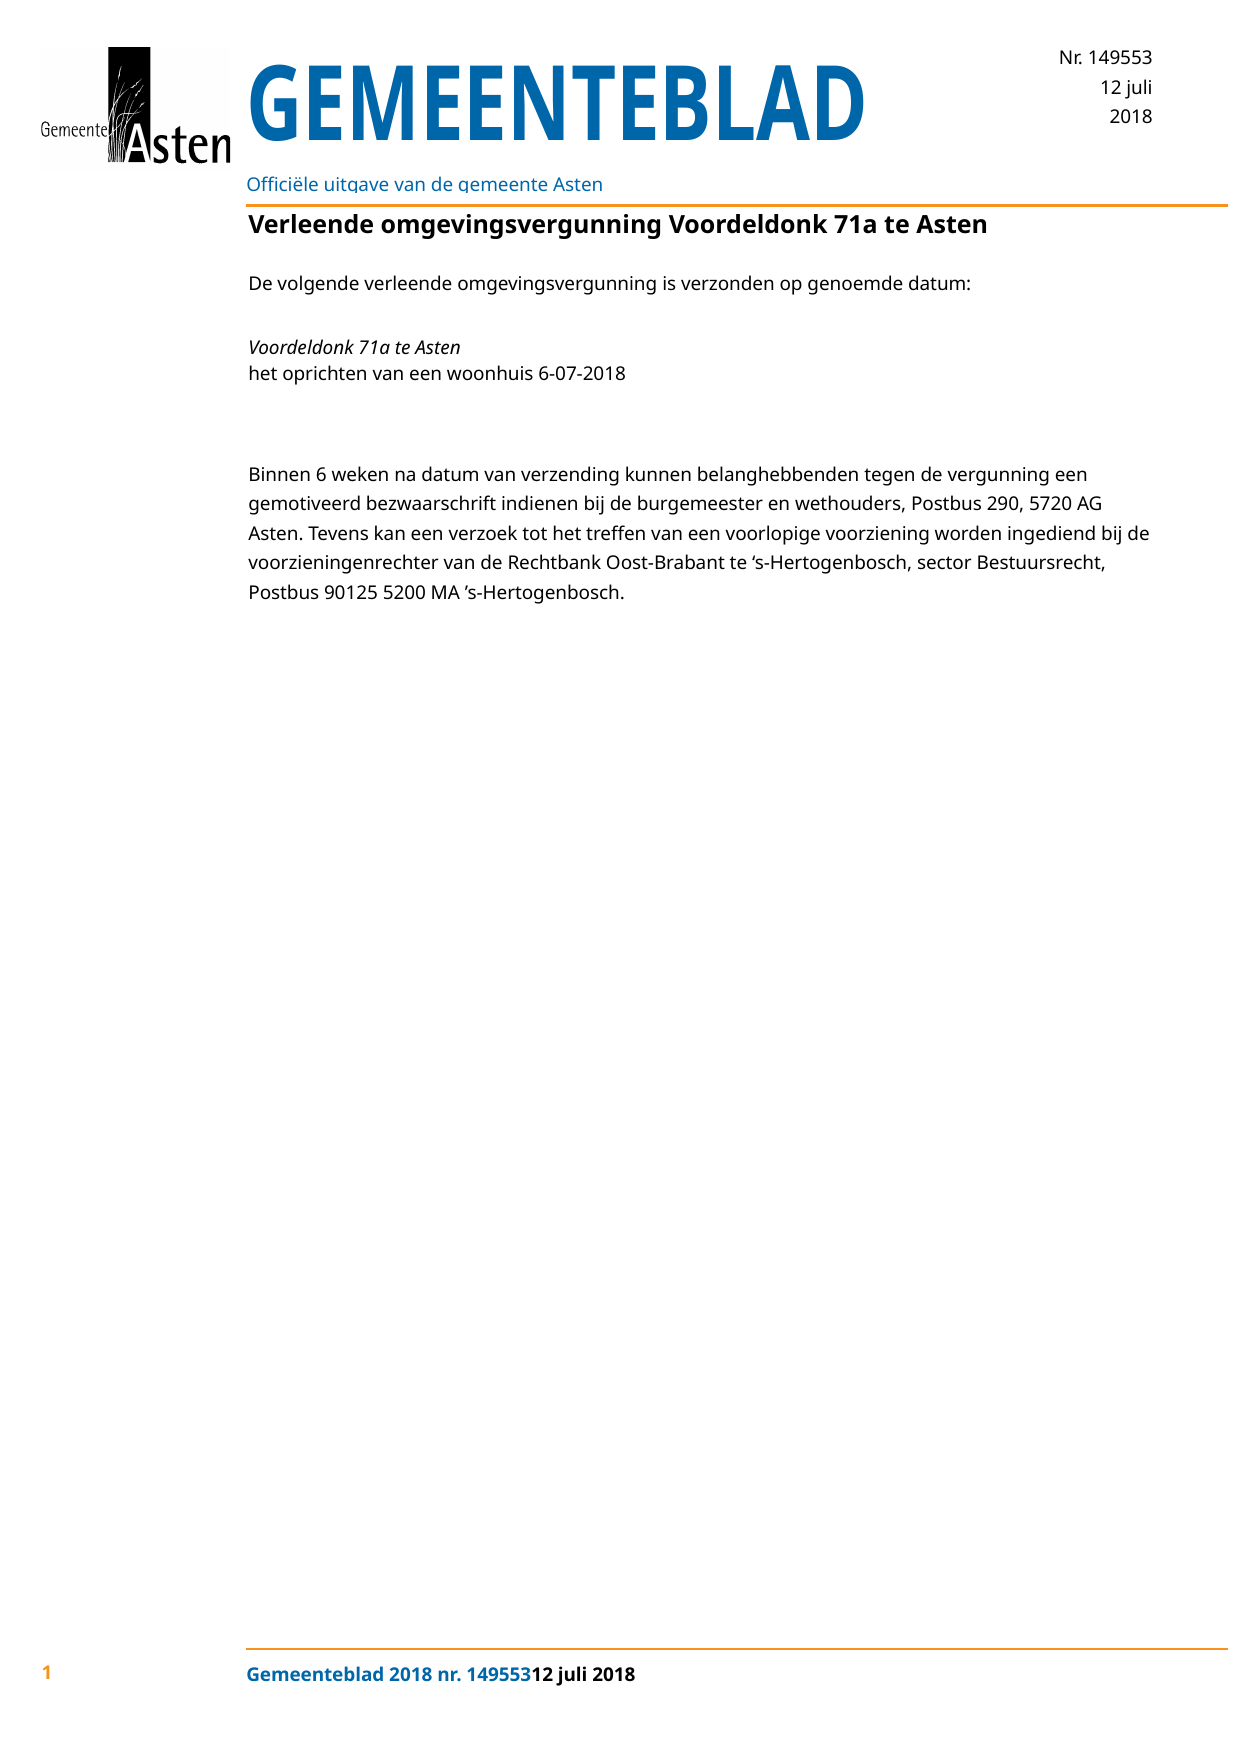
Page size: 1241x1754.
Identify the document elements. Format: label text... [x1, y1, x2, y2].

text het oprichten van een woonhuis 6-07-2018 [248, 360, 1152, 386]
text Voordeldonk 71a te Asten [248, 334, 1152, 360]
picture [41, 47, 231, 172]
text Binnen 6 weken na datum van verzending kunnen belanghebbenden tegen de vergunning een gemotiveerd bezwaarschrift indienen bij de burgemeester en wethouders, Postbus 290, 5720 AG Asten. Tevens kan een verzoek tot het treffen van een voorlopige voorziening worden ingediend bij de voorzieningenrechter van de Rechtbank Oost-Brabant te ‘s-Hertogenbosch, sector Bestuursrecht, Postbus 90125 5200 MA ’s-Hertogenbosch. [248, 461, 1152, 605]
text Verleende omgevingsvergunning Voordeldonk 71a te Asten [248, 207, 1152, 241]
text De volgende verleende omgevingsvergunning is verzonden op genoemde datum: [248, 270, 1152, 296]
